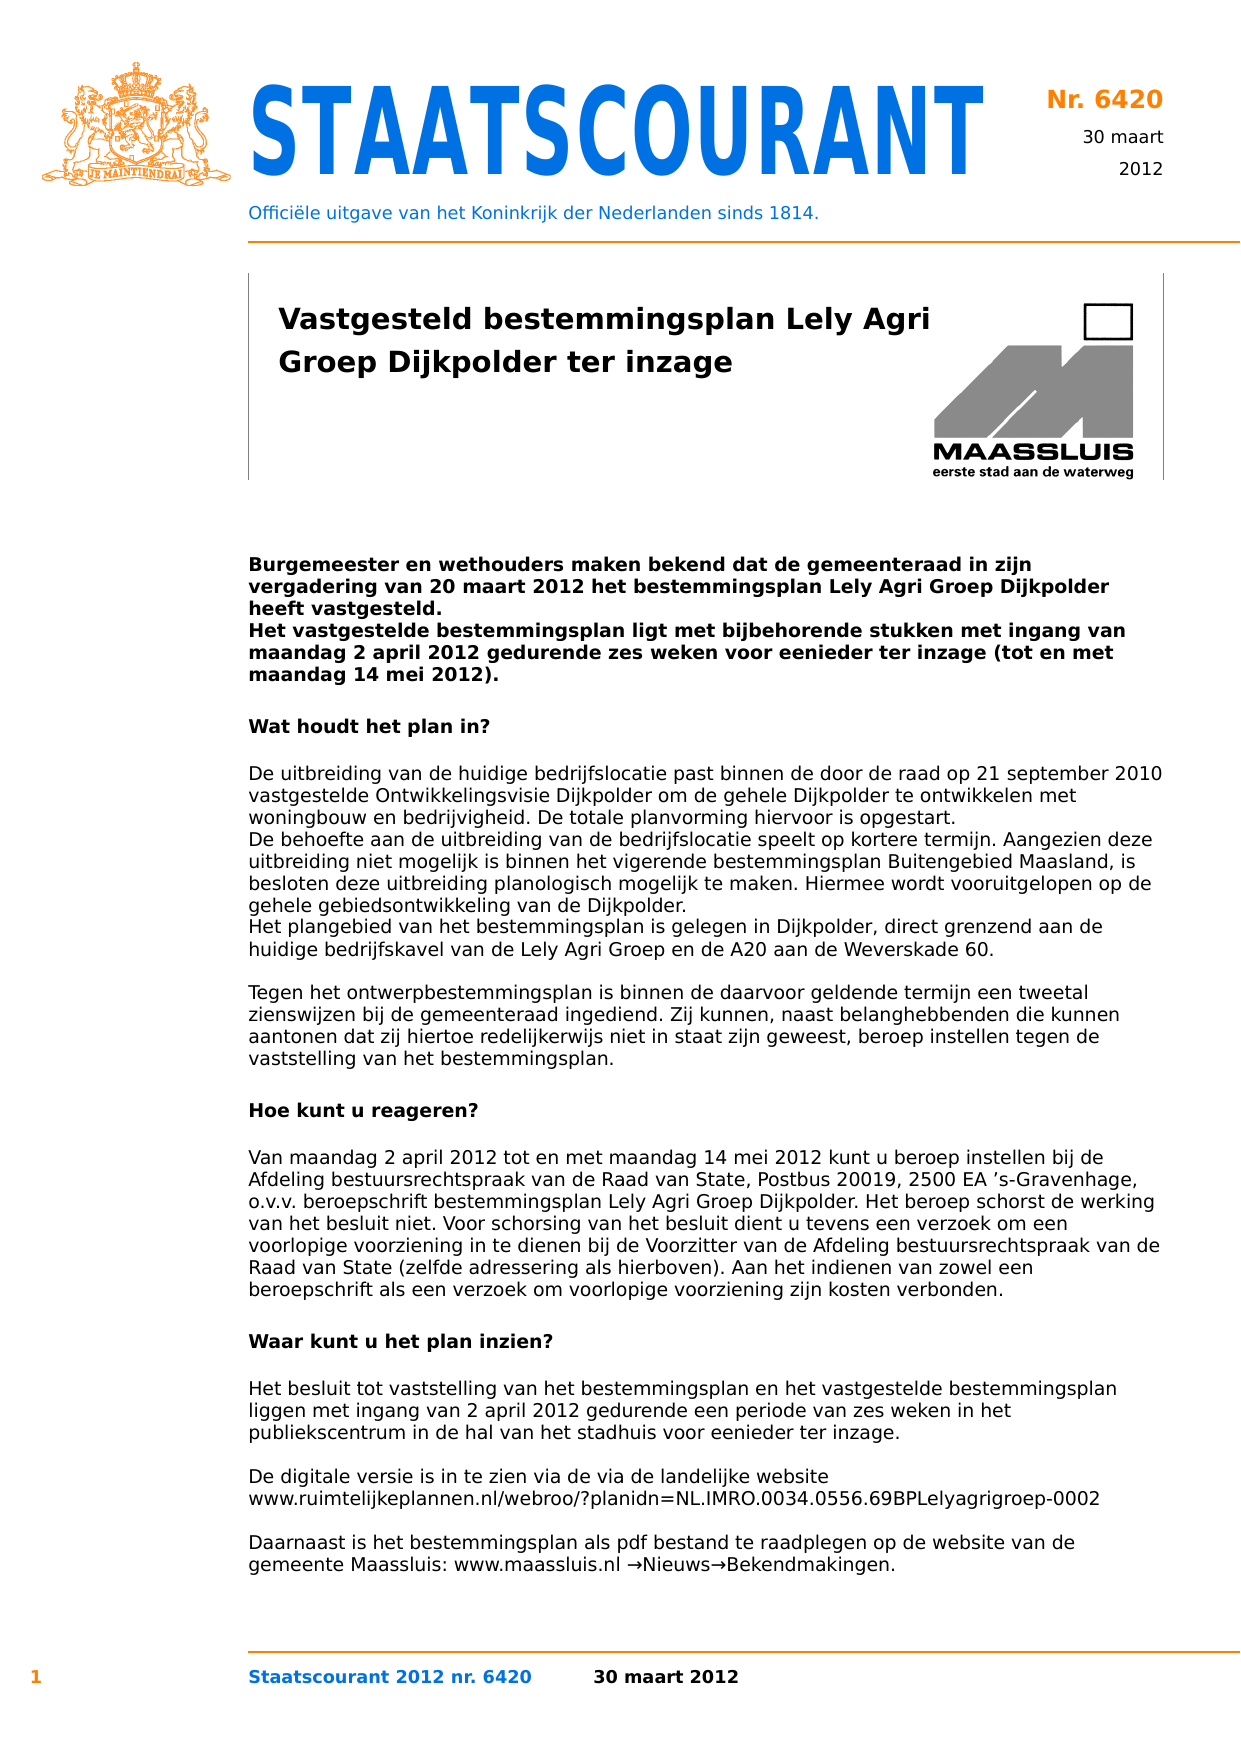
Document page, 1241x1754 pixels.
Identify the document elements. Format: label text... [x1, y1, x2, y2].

text De digitale versie is in te zien via de via de landelijke website www.ruimtelijkeplannen.nl/webroo/?planidn=NL.IMRO.0034.0556.69BPLelyagrigroep-0002 [248, 1466, 1163, 1510]
text Tegen het ontwerpbestemmingsplan is binnen de daarvoor geldende termijn een tweetal zienswijzen bij de gemeenteraad ingediend. Zij kunnen, naast belanghebbenden die kunnen aantonen dat zij hiertoe redelijkerwijs niet in staat zijn geweest, beroep instellen tegen de vaststelling van het bestemmingsplan. [248, 982, 1163, 1070]
text De behoefte aan de uitbreiding van de bedrijfslocatie speelt op kortere termijn. Aangezien deze uitbreiding niet mogelijk is binnen het vigerende bestemmingsplan Buitengebied Maasland, is besloten deze uitbreiding planologisch mogelijk te maken. Hiermee wordt vooruitgelopen op de gehele gebiedsontwikkeling van de Dijkpolder. [248, 828, 1163, 916]
table_cell Officiële uitgave van het Koninkrijk der Nederlanden sinds 1814. [248, 203, 1240, 241]
text Het besluit tot vaststelling van het bestemmingsplan en het vastgestelde bestemmingsplan liggen met ingang van 2 april 2012 gedurende een periode van zes weken in het publiekscentrum in de hal van het stadhuis voor eenieder ter inzage. [248, 1378, 1163, 1444]
table_header STAATSCOURANT [248, 62, 998, 203]
table_cell 30 maart [998, 121, 1240, 153]
subtitle Waar kunt u het plan inzien? [248, 1331, 1163, 1353]
picture [41, 62, 231, 186]
text Van maandag 2 april 2012 tot en met maandag 14 mei 2012 kunt u beroep instellen bij de Afdeling bestuursrechtspraak van de Raad van State, Postbus 20019, 2500 EA ’s-Gravenhage, o.v.v. beroepschrift bestemmingsplan Lely Agri Groep Dijkpolder. Het beroep schorst de werking van het besluit niet. Voor schorsing van het besluit dient u tevens een verzoek om een voorlopige voorziening in te dienen bij de Voorzitter van de Afdeling bestuursrechtspraak van de Raad van State (zelfde adressering als hierboven). Aan het indienen van zowel een beroepschrift als een verzoek om voorlopige voorziening zijn kosten verbonden. [248, 1147, 1163, 1301]
subtitle Wat houdt het plan in? [248, 716, 1163, 738]
text Daarnaast is het bestemmingsplan als pdf bestand te raadplegen op de website van de gemeente Maassluis: www.maassluis.nl →Nieuws→Bekendmakingen. [248, 1532, 1163, 1576]
subtitle Vastgesteld bestemmingsplan Lely Agri Groep Dijkpolder ter inzage [249, 273, 1163, 480]
table_cell 2012 [998, 153, 1240, 203]
text Het vastgestelde bestemmingsplan ligt met bijbehorende stukken met ingang van maandag 2 april 2012 gedurende zes weken voor eenieder ter inzage (tot en met maandag 14 mei 2012). [248, 620, 1163, 686]
text De uitbreiding van de huidige bedrijfslocatie past binnen de door de raad op 21 september 2010 vastgestelde Ontwikkelingsvisie Dijkpolder om de gehele Dijkpolder te ontwikkelen met woningbouw en bedrijvigheid. De totale planvorming hiervoor is opgestart. [248, 763, 1163, 828]
text Het plangebied van het bestemmingsplan is gelegen in Dijkpolder, direct grenzend aan de huidige bedrijfskavel van de Lely Agri Groep en de A20 aan de Weverskade 60. [248, 916, 1163, 960]
subtitle Hoe kunt u reageren? [248, 1100, 1163, 1122]
text Burgemeester en wethouders maken bekend dat de gemeenteraad in zijn vergadering van 20 maart 2012 het bestemmingsplan Lely Agri Groep Dijkpolder heeft vastgesteld. [248, 554, 1163, 620]
picture [932, 302, 1134, 480]
table_header Nr. 6420 [998, 62, 1240, 121]
table_header [25, 62, 248, 241]
